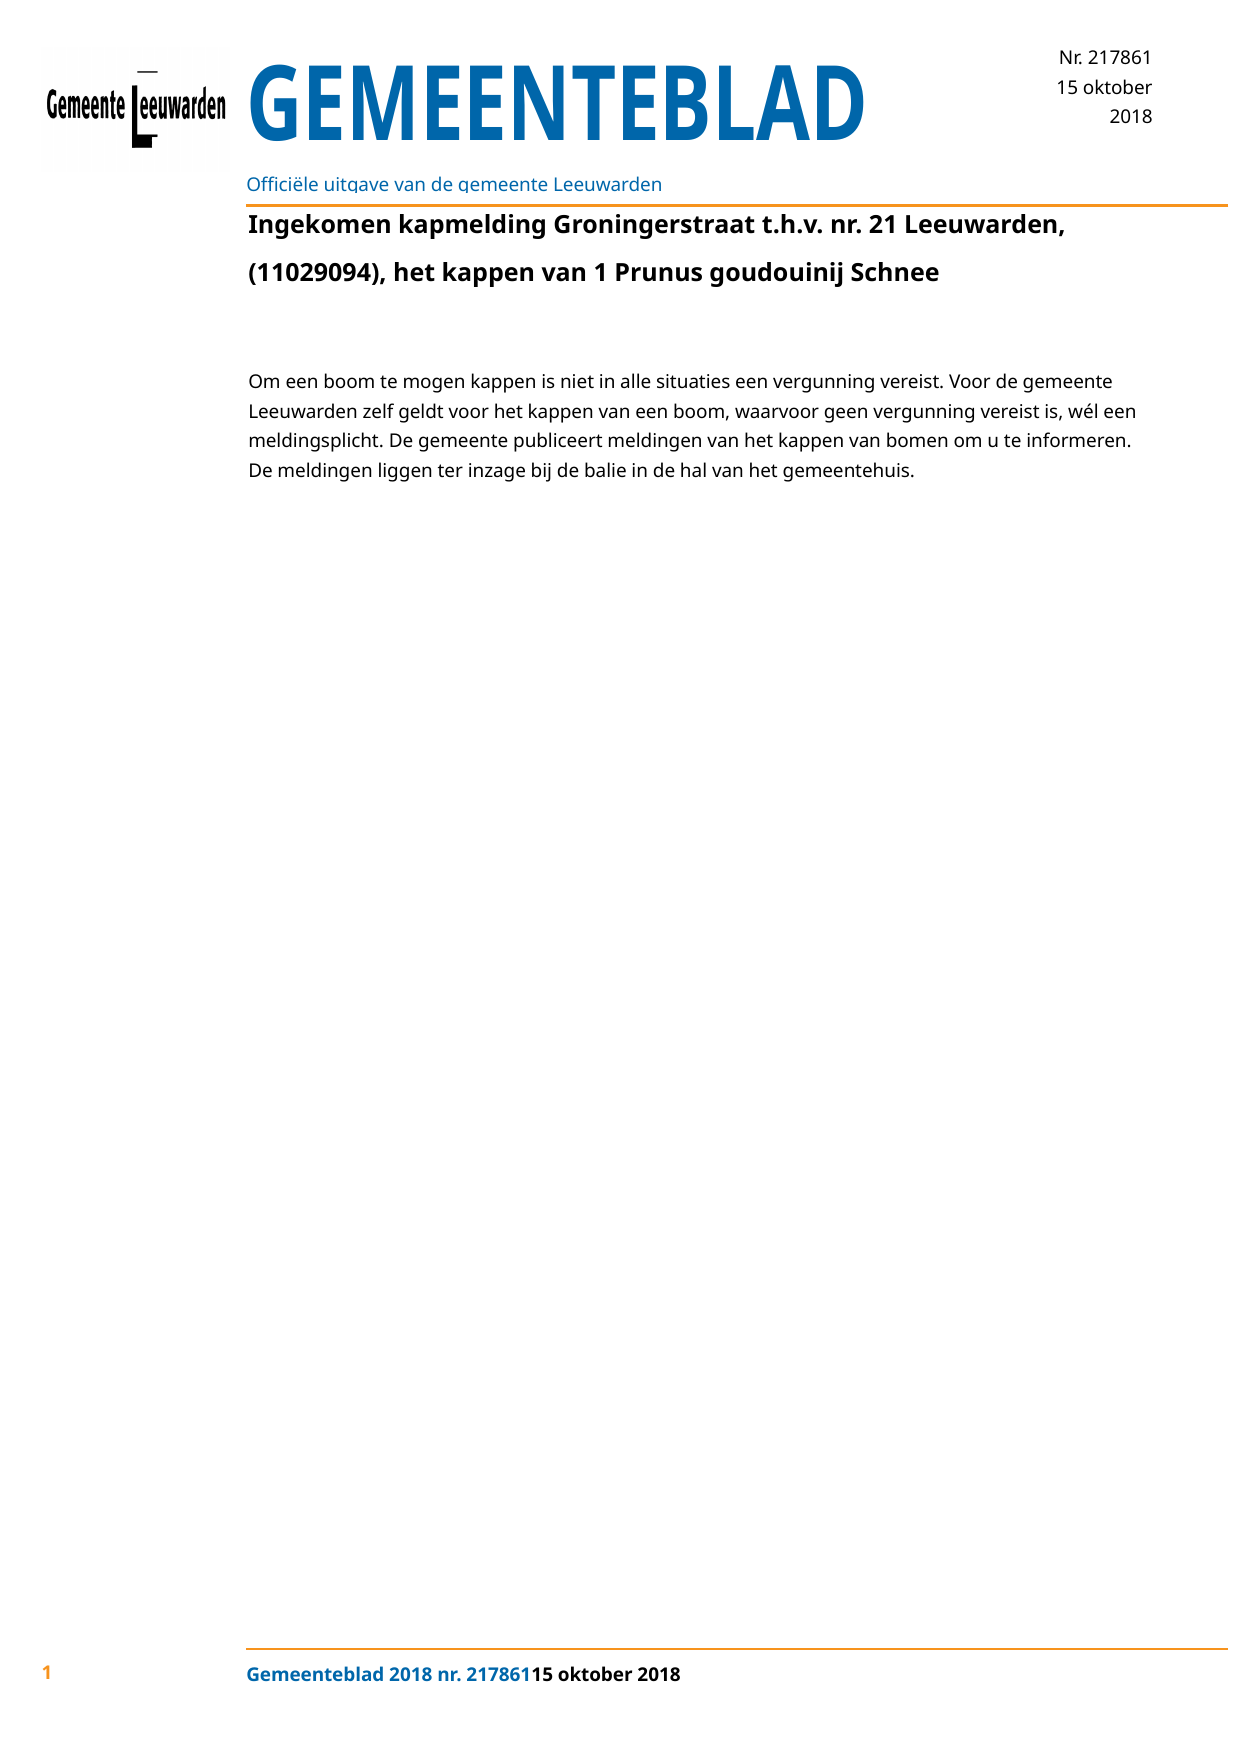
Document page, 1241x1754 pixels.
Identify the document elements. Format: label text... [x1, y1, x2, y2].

text Ingekomen kapmelding Groningerstraat t.h.v. nr. 21 Leeuwarden, (11029094), het kappen van 1 Prunus goudouinij Schnee [248, 207, 1152, 288]
text Om een boom te mogen kappen is niet in alle situaties een vergunning vereist. Voor de gemeente Leeuwarden zelf geldt voor het kappen van een boom, waarvoor geen vergunning vereist is, wél een meldingsplicht. De gemeente publiceert meldingen van het kappen van bomen om u te informeren. De meldingen liggen ter inzage bij de balie in de hal van het gemeentehuis. [248, 368, 1152, 483]
picture [41, 47, 231, 172]
